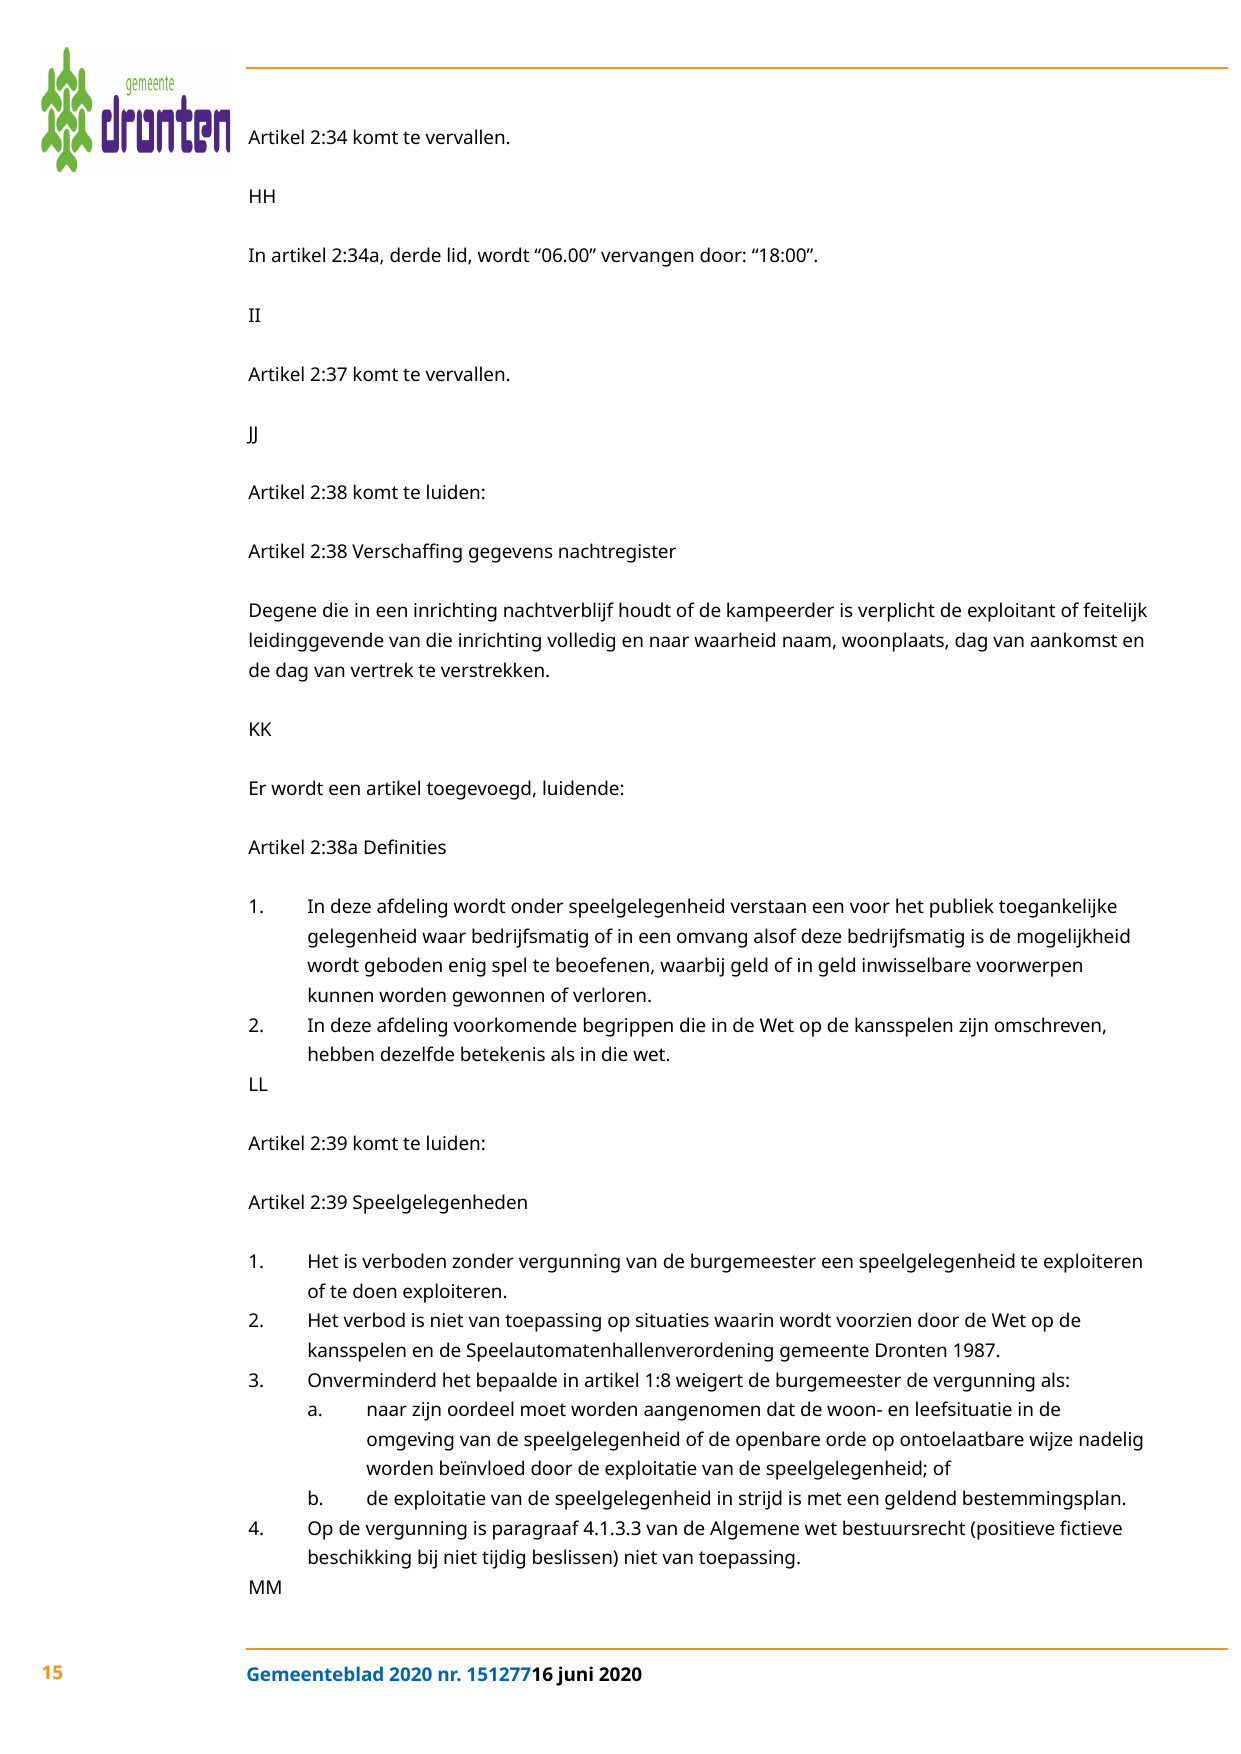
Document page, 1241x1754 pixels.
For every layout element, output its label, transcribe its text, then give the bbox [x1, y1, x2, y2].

text Artikel 2:38a Definities [248, 834, 1152, 860]
list In deze afdeling voorkomende begrippen die in de Wet op de kansspelen zijn omschreven, hebben dezelfde betekenis als in die wet. [248, 1012, 1152, 1067]
text Artikel 2:38 Verschaffing gegevens nachtregister [248, 538, 1152, 564]
text Artikel 2:34 komt te vervallen. [248, 124, 1152, 150]
text Artikel 2:39 komt te luiden: [248, 1130, 1152, 1156]
list Op de vergunning is paragraaf 4.1.3.3 van de Algemene wet bestuursrecht (positieve fictieve beschikking bij niet tijdig beslissen) niet van toepassing. [248, 1515, 1152, 1570]
text HH [248, 183, 1152, 209]
list naar zijn oordeel moet worden aangenomen dat de woon- en leefsituatie in de omgeving van de speelgelegenheid of de openbare orde op ontoelaatbare wijze nadelig worden beïnvloed door de exploitatie van de speelgelegenheid; of [307, 1396, 1152, 1481]
text II [248, 302, 1152, 328]
list Onverminderd het bepaalde in artikel 1:8 weigert de burgemeester de vergunning als: [248, 1367, 1152, 1393]
text Er wordt een artikel toegevoegd, luidende: [248, 775, 1152, 801]
text Artikel 2:37 komt te vervallen. [248, 361, 1152, 387]
list de exploitatie van de speelgelegenheid in strijd is met een geldend bestemmingsplan. [307, 1485, 1152, 1511]
text MM [248, 1574, 1152, 1600]
text Degene die in een inrichting nachtverblijf houdt of de kampeerder is verplicht de exploitant of feitelijk leidinggevende van die inrichting volledig en naar waarheid naam, woonplaats, dag van aankomst en de dag van vertrek te verstrekken. [248, 598, 1152, 683]
text JJ [248, 420, 1152, 446]
list In deze afdeling wordt onder speelgelegenheid verstaan een voor het publiek toegankelijke gelegenheid waar bedrijfsmatig of in een omvang alsof deze bedrijfsmatig is de mogelijkheid wordt geboden enig spel te beoefenen, waarbij geld of in geld inwisselbare voorwerpen kunnen worden gewonnen of verloren. [248, 893, 1152, 1008]
text Artikel 2:39 Speelgelegenheden [248, 1189, 1152, 1215]
text KK [248, 716, 1152, 742]
list Het is verboden zonder vergunning van de burgemeester een speelgelegenheid te exploiteren of te doen exploiteren. [248, 1248, 1152, 1304]
text LL [248, 1071, 1152, 1097]
list Het verbod is niet van toepassing op situaties waarin wordt voorzien door de Wet op de kansspelen en de Speelautomatenhallenverordening gemeente Dronten 1987. [248, 1308, 1152, 1363]
text Artikel 2:38 komt te luiden: [248, 479, 1152, 505]
picture [41, 47, 231, 172]
text In artikel 2:34a, derde lid, wordt “06.00” vervangen door: “18:00”. [248, 243, 1152, 268]
